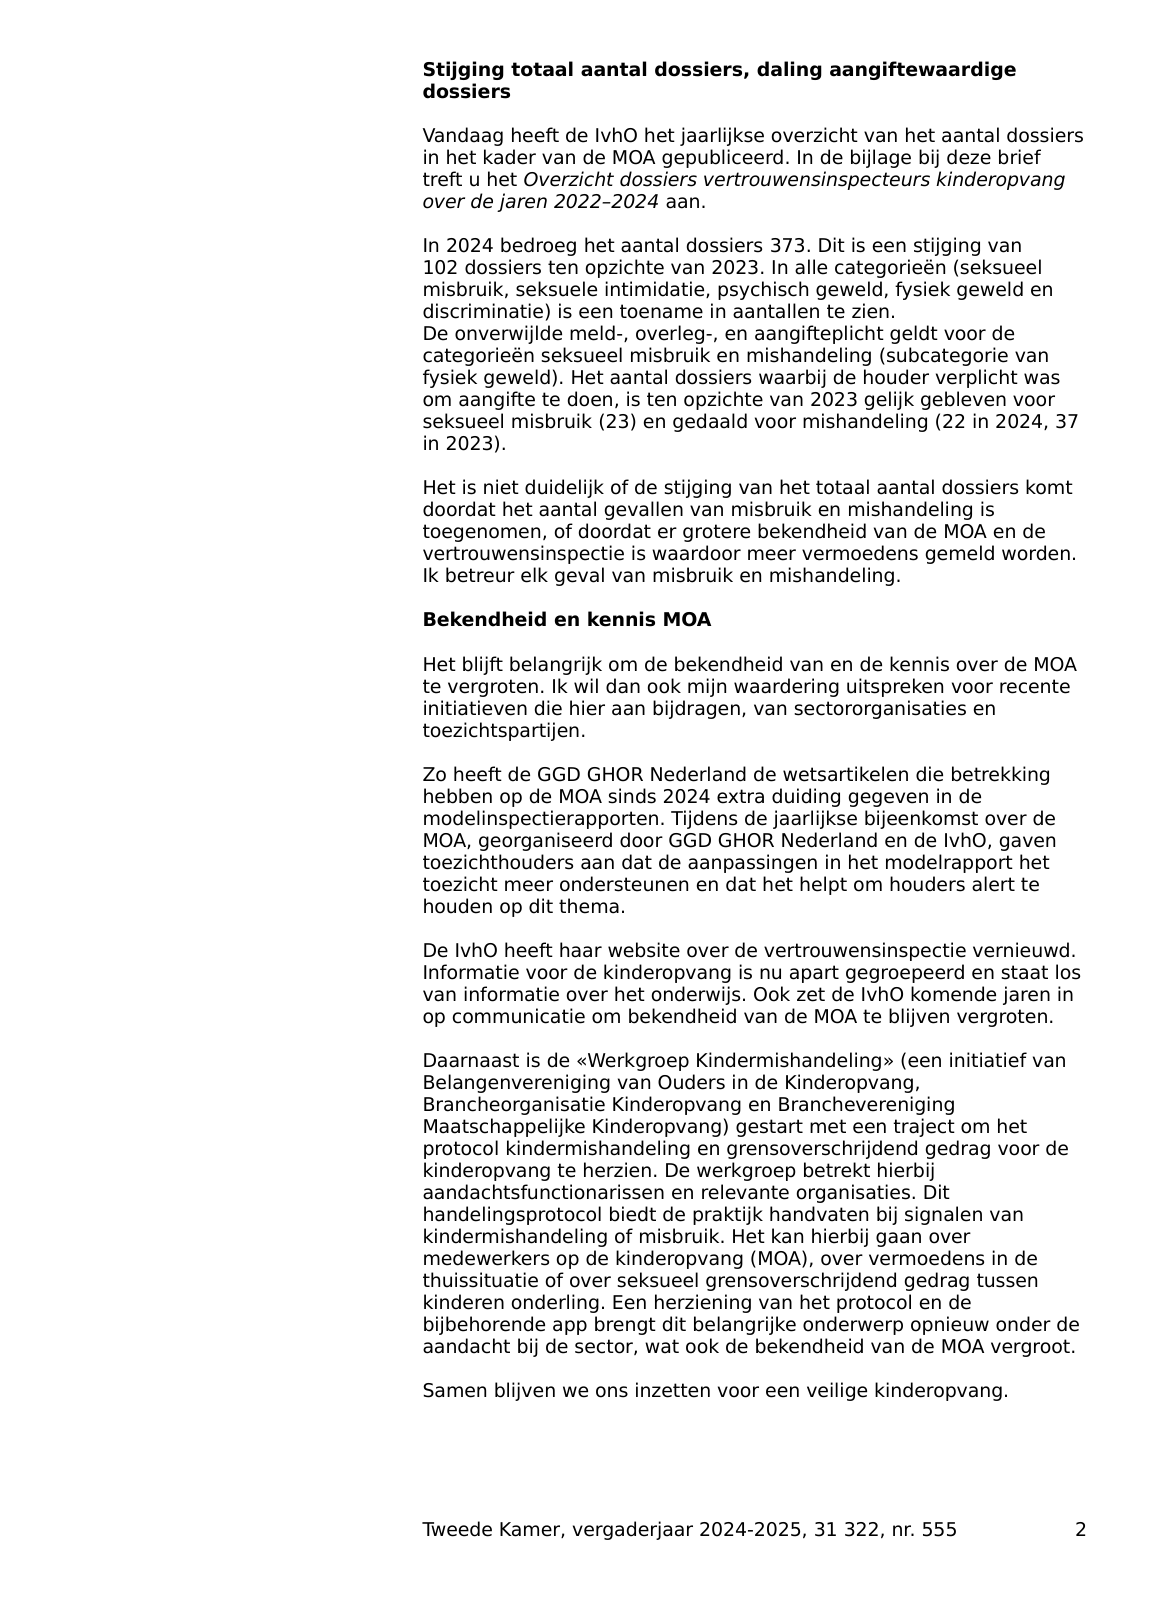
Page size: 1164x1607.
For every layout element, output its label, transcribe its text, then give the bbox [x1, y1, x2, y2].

text Het is niet duidelijk of de stijging van het totaal aantal dossiers komt doordat het aantal gevallen van misbruik en mishandeling is toegenomen, of doordat er grotere bekendheid van de MOA en de vertrouwensinspectie is waardoor meer vermoedens gemeld worden. Ik betreur elk geval van misbruik en mishandeling. [422, 477, 1087, 587]
text De onverwijlde meld-, overleg-, en aangifteplicht geldt voor de categorieën seksueel misbruik en mishandeling (subcategorie van fysiek geweld). Het aantal dossiers waarbij de houder verplicht was om aangifte te doen, is ten opzichte van 2023 gelijk gebleven voor seksueel misbruik (23) en gedaald voor mishandeling (22 in 2024, 37 in 2023). [422, 323, 1087, 455]
text Zo heeft de GGD GHOR Nederland de wetsartikelen die betrekking hebben op de MOA sinds 2024 extra duiding gegeven in de modelinspectierapporten. Tijdens de jaarlijkse bijeenkomst over de MOA, georganiseerd door GGD GHOR Nederland en de IvhO, gaven toezichthouders aan dat de aanpassingen in het modelrapport het toezicht meer ondersteunen en dat het helpt om houders alert te houden op dit thema. [422, 764, 1087, 917]
text Daarnaast is de «Werkgroep Kindermishandeling» (een initiatief van Belangenvereniging van Ouders in de Kinderopvang, Brancheorganisatie Kinderopvang en Branchevereniging Maatschappelijke Kinderopvang) gestart met een traject om het protocol kindermishandeling en grensoverschrijdend gedrag voor de kinderopvang te herzien. De werkgroep betrekt hierbij aandachtsfunctionarissen en relevante organisaties. Dit handelingsprotocol biedt de praktijk handvaten bij signalen van kindermishandeling of misbruik. Het kan hierbij gaan over medewerkers op de kinderopvang (MOA), over vermoedens in de thuissituatie of over seksueel grensoverschrijdend gedrag tussen kinderen onderling. Een herziening van het protocol en de bijbehorende app brengt dit belangrijke onderwerp opnieuw onder de aandacht bij de sector, wat ook de bekendheid van de MOA vergroot. [422, 1050, 1087, 1357]
text Samen blijven we ons inzetten voor een veilige kinderopvang. [422, 1380, 1087, 1402]
subtitle Bekendheid en kennis MOA [422, 609, 1087, 631]
subtitle Stijging totaal aantal dossiers, daling aangiftewaardige dossiers [422, 59, 1087, 103]
text In 2024 bedroeg het aantal dossiers 373. Dit is een stijging van 102 dossiers ten opzichte van 2023. In alle categorieën (seksueel misbruik, seksuele intimidatie, psychisch geweld, fysiek geweld en discriminatie) is een toename in aantallen te zien. [422, 235, 1087, 323]
text Vandaag heeft de IvhO het jaarlijkse overzicht van het aantal dossiers in het kader van de MOA gepubliceerd. In de bijlage bij deze brief treft u het Overzicht dossiers vertrouwensinspecteurs kinderopvang over de jaren 2022–2024 aan. [422, 125, 1087, 213]
text De IvhO heeft haar website over de vertrouwensinspectie vernieuwd. Informatie voor de kinderopvang is nu apart gegroepeerd en staat los van informatie over het onderwijs. Ook zet de IvhO komende jaren in op communicatie om bekendheid van de MOA te blijven vergroten. [422, 940, 1087, 1028]
text Het blijft belangrijk om de bekendheid van en de kennis over de MOA te vergroten. Ik wil dan ook mijn waardering uitspreken voor recente initiatieven die hier aan bijdragen, van sectororganisaties en toezichtspartijen. [422, 653, 1087, 741]
